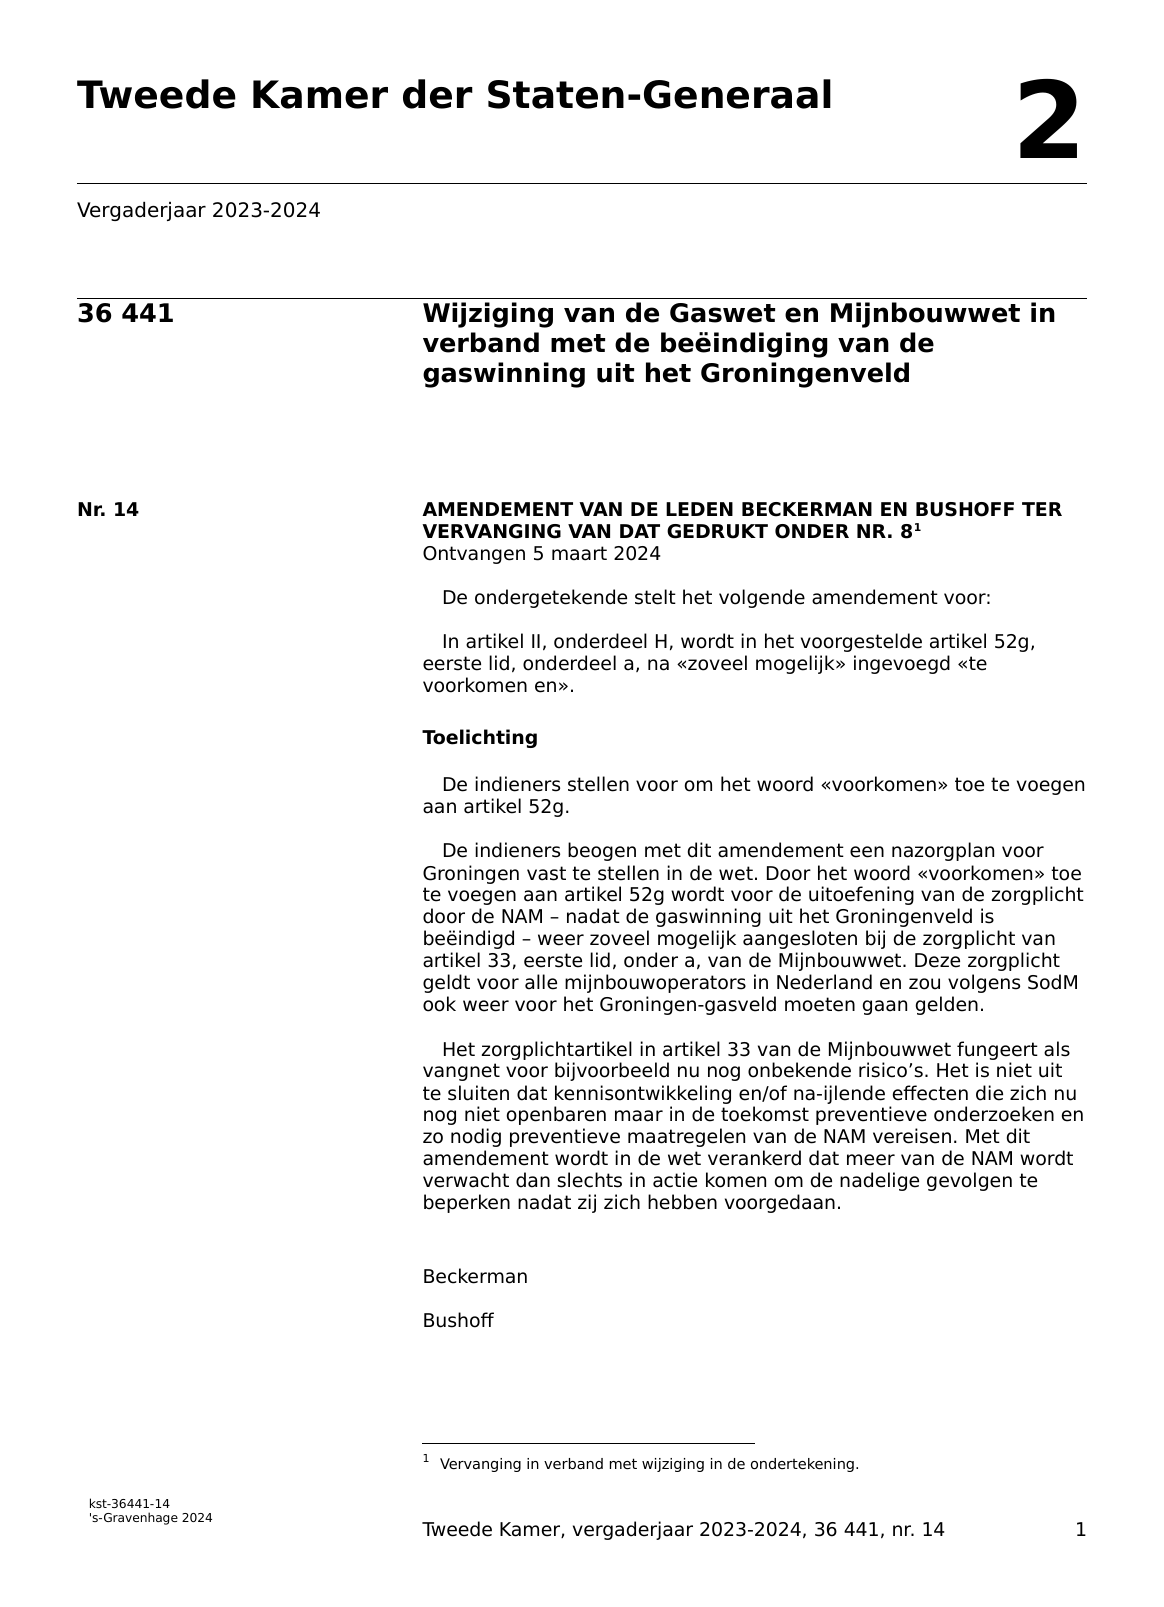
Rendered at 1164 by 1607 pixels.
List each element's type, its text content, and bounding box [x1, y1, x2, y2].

subtitle Nr. 14 AMENDEMENT VAN DE LEDEN BECKERMAN EN BUSHOFF TER VERVANGING VAN DAT GEDRUKT ONDER NR. 8 [77, 499, 1087, 543]
text De indieners beogen met dit amendement een nazorgplan voor Groningen vast te stellen in de wet. Door het woord «voorkomen» toe te voegen aan artikel 52g wordt voor de uitoefening van de zorgplicht door de NAM – nadat de gaswinning uit het Groningenveld is beëindigd – weer zoveel mogelijk aangesloten bij de zorgplicht van artikel 33, eerste lid, onder a, van de Mijnbouwwet. Deze zorgplicht geldt voor alle mijnbouwoperators in Nederland en zou volgens SodM ook weer voor het Groningen-gasveld moeten gaan gelden. [422, 840, 1087, 1016]
text De indieners stellen voor om het woord «voorkomen» toe te voegen aan artikel 52g. [422, 774, 1087, 818]
text Ontvangen 5 maart 2024 [422, 543, 1087, 565]
table_header 2 [886, 59, 1087, 183]
text Vervanging in verband met wijziging in de ondertekening. [422, 1452, 1087, 1474]
text 's-Gravenhage 2024 [88, 1511, 323, 1525]
text Het zorgplichtartikel in artikel 33 van de Mijnbouwwet fungeert als vangnet voor bijvoorbeeld nu nog onbekende risico’s. Het is niet uit te sluiten dat kennisontwikkeling en/of na-ijlende effecten die zich nu nog niet openbaren maar in de toekomst preventieve onderzoeken en zo nodig preventieve maatregelen van de NAM vereisen. Met dit amendement wordt in de wet verankerd dat meer van de NAM wordt verwacht dan slechts in actie komen om de nadelige gevolgen te beperken nadat zij zich hebben voorgedaan. [422, 1038, 1087, 1214]
subtitle 36 441 Wijziging van de Gaswet en Mijnbouwwet in verband met de beëindiging van de gaswinning uit het Groningenveld [77, 299, 1087, 388]
subtitle Toelichting [422, 727, 1087, 749]
text kst-36441-14 [88, 1497, 323, 1511]
table_header Tweede Kamer der Staten-Generaal [77, 59, 886, 183]
text Beckerman Bushoff [422, 1244, 1087, 1332]
table_cell Vergaderjaar 2023-2024 [77, 184, 1087, 298]
text De ondergetekende stelt het volgende amendement voor: [422, 587, 1087, 609]
text In artikel II, onderdeel H, wordt in het voorgestelde artikel 52g, eerste lid, onderdeel a, na «zoveel mogelijk» ingevoegd «te voorkomen en». [422, 631, 1087, 697]
